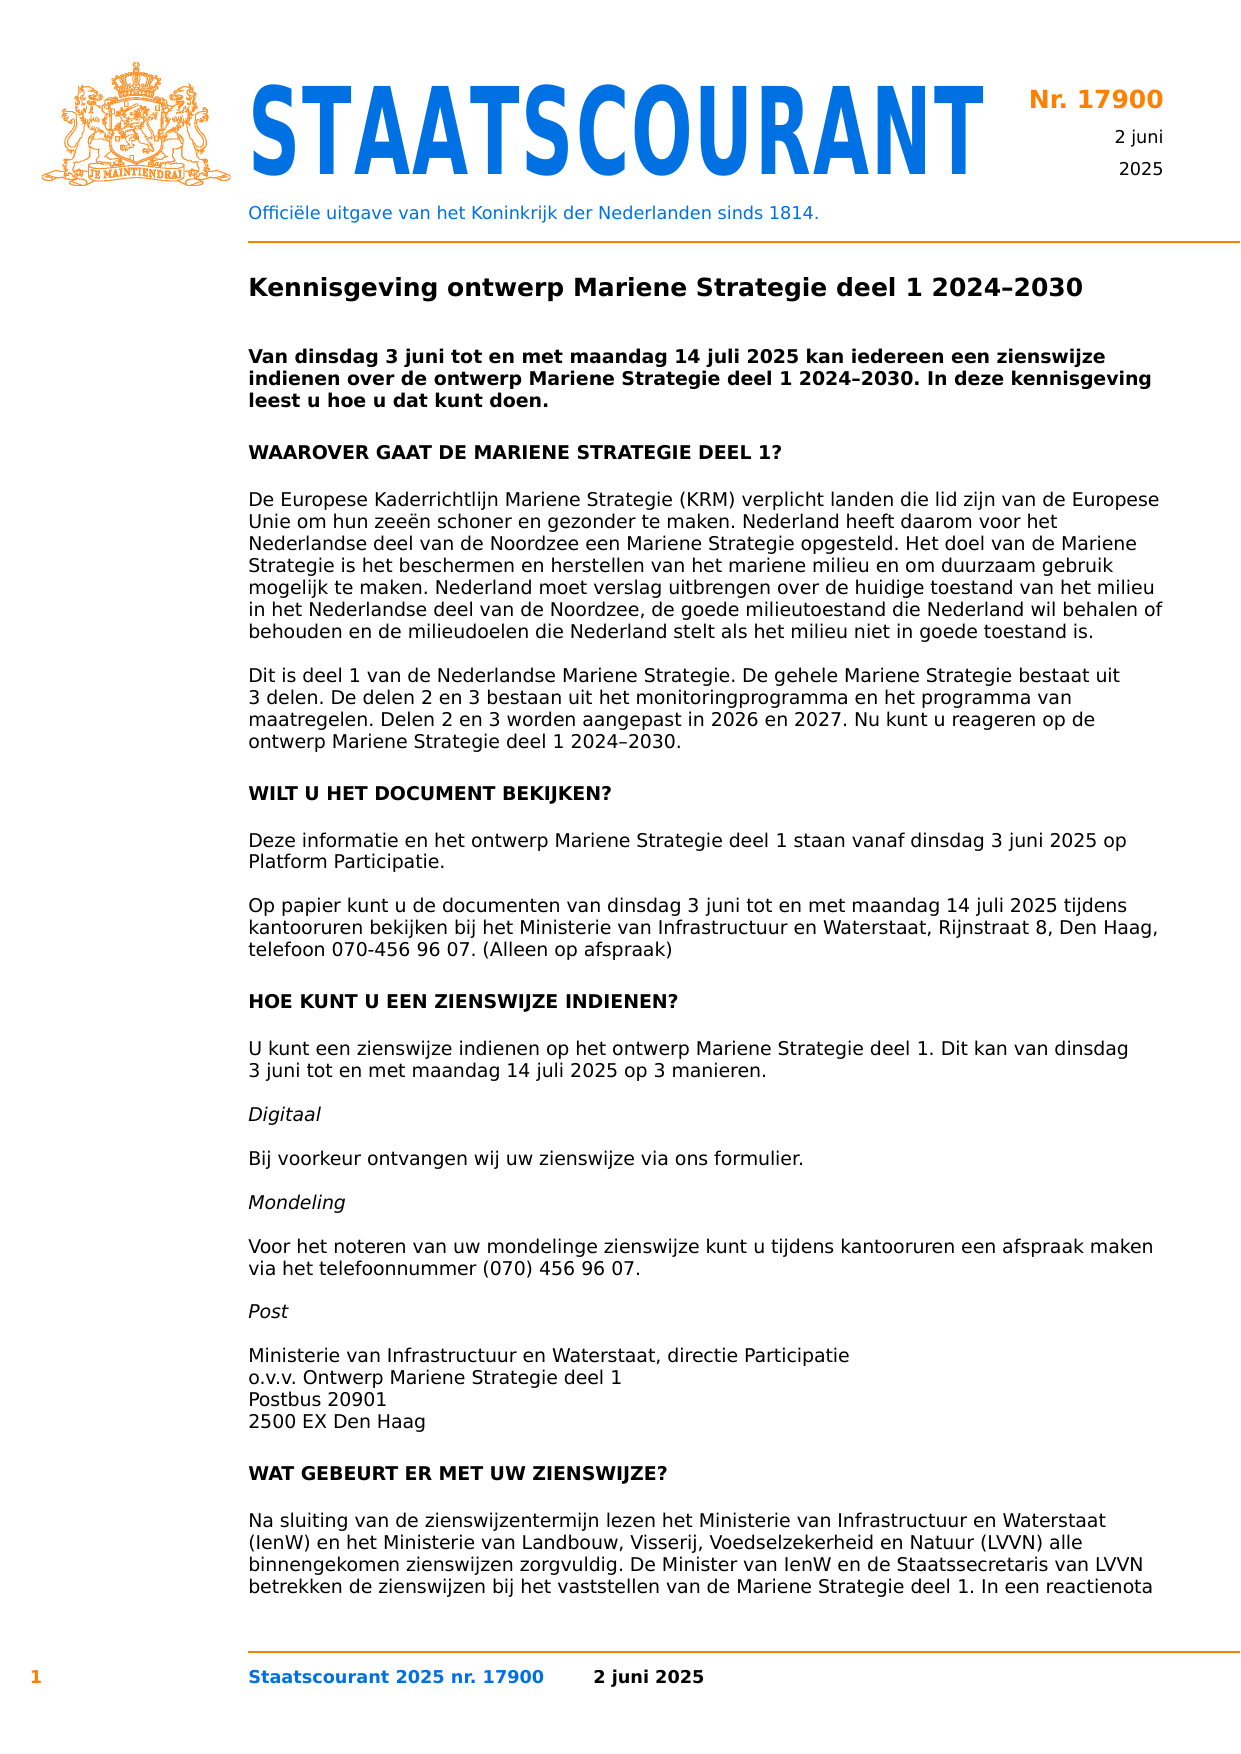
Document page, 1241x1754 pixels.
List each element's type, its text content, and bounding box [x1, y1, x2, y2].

picture [41, 62, 231, 186]
subtitle Digitaal [248, 1104, 1163, 1126]
table_cell 2025 [998, 153, 1240, 203]
text De Europese Kaderrichtlijn Mariene Strategie (KRM) verplicht landen die lid zijn van de Europese Unie om hun zeeën schoner en gezonder te maken. Nederland heeft daarom voor het Nederlandse deel van de Noordzee een Mariene Strategie opgesteld. Het doel van de Mariene Strategie is het beschermen en herstellen van het mariene milieu en om duurzaam gebruik mogelijk te maken. Nederland moet verslag uitbrengen over de huidige toestand van het milieu in het Nederlandse deel van de Noordzee, de goede milieutoestand die Nederland wil behalen of behouden en de milieudoelen die Nederland stelt als het milieu niet in goede toestand is. [248, 489, 1163, 643]
table_cell 2 juni [998, 121, 1240, 153]
text Bij voorkeur ontvangen wij uw zienswijze via ons formulier. [248, 1148, 1163, 1170]
subtitle WAAROVER GAAT DE MARIENE STRATEGIE DEEL 1? [248, 442, 1163, 464]
text Deze informatie en het ontwerp Mariene Strategie deel 1 staan vanaf dinsdag 3 juni 2025 op Platform Participatie. [248, 829, 1163, 873]
text 2500 EX Den Haag [248, 1411, 1163, 1433]
subtitle HOE KUNT U EEN ZIENSWIJZE INDIENEN? [248, 991, 1163, 1013]
text Postbus 20901 [248, 1389, 1163, 1411]
text Na sluiting van de zienswijzentermijn lezen het Ministerie van Infrastructuur en Waterstaat (IenW) en het Ministerie van Landbouw, Visserij, Voedselzekerheid en Natuur (LVVN) alle binnengekomen zienswijzen zorgvuldig. De Minister van IenW en de Staatssecretaris van LVVN betrekken de zienswijzen bij het vaststellen van de Mariene Strategie deel 1. In een reactienota [248, 1510, 1163, 1598]
text Ministerie van Infrastructuur en Waterstaat, directie Participatie [248, 1345, 1163, 1367]
text o.v.v. Ontwerp Mariene Strategie deel 1 [248, 1367, 1163, 1389]
text Van dinsdag 3 juni tot en met maandag 14 juli 2025 kan iedereen een zienswijze indienen over de ontwerp Mariene Strategie deel 1 2024–2030. In deze kennisgeving leest u hoe u dat kunt doen. [248, 346, 1163, 412]
subtitle Mondeling [248, 1192, 1163, 1214]
table_header STAATSCOURANT [248, 62, 998, 203]
subtitle WAT GEBEURT ER MET UW ZIENSWIJZE? [248, 1463, 1163, 1485]
subtitle Post [248, 1301, 1163, 1323]
subtitle Kennisgeving ontwerp Mariene Strategie deel 1 2024–2030 [248, 273, 1163, 302]
text Dit is deel 1 van de Nederlandse Mariene Strategie. De gehele Mariene Strategie bestaat uit 3 delen. De delen 2 en 3 bestaan uit het monitoringprogramma en het programma van maatregelen. Delen 2 en 3 worden aangepast in 2026 en 2027. Nu kunt u reageren op de ontwerp Mariene Strategie deel 1 2024–2030. [248, 664, 1163, 752]
text U kunt een zienswijze indienen op het ontwerp Mariene Strategie deel 1. Dit kan van dinsdag 3 juni tot en met maandag 14 juli 2025 op 3 manieren. [248, 1038, 1163, 1082]
table_header [25, 62, 248, 241]
subtitle WILT U HET DOCUMENT BEKIJKEN? [248, 782, 1163, 804]
table_cell Officiële uitgave van het Koninkrijk der Nederlanden sinds 1814. [248, 203, 1240, 241]
text Op papier kunt u de documenten van dinsdag 3 juni tot en met maandag 14 juli 2025 tijdens kantooruren bekijken bij het Ministerie van Infrastructuur en Waterstaat, Rijnstraat 8, Den Haag, telefoon 070-456 96 07. (Alleen op afspraak) [248, 895, 1163, 961]
text Voor het noteren van uw mondelinge zienswijze kunt u tijdens kantooruren een afspraak maken via het telefoonnummer (070) 456 96 07. [248, 1236, 1163, 1279]
table_header Nr. 17900 [998, 62, 1240, 121]
